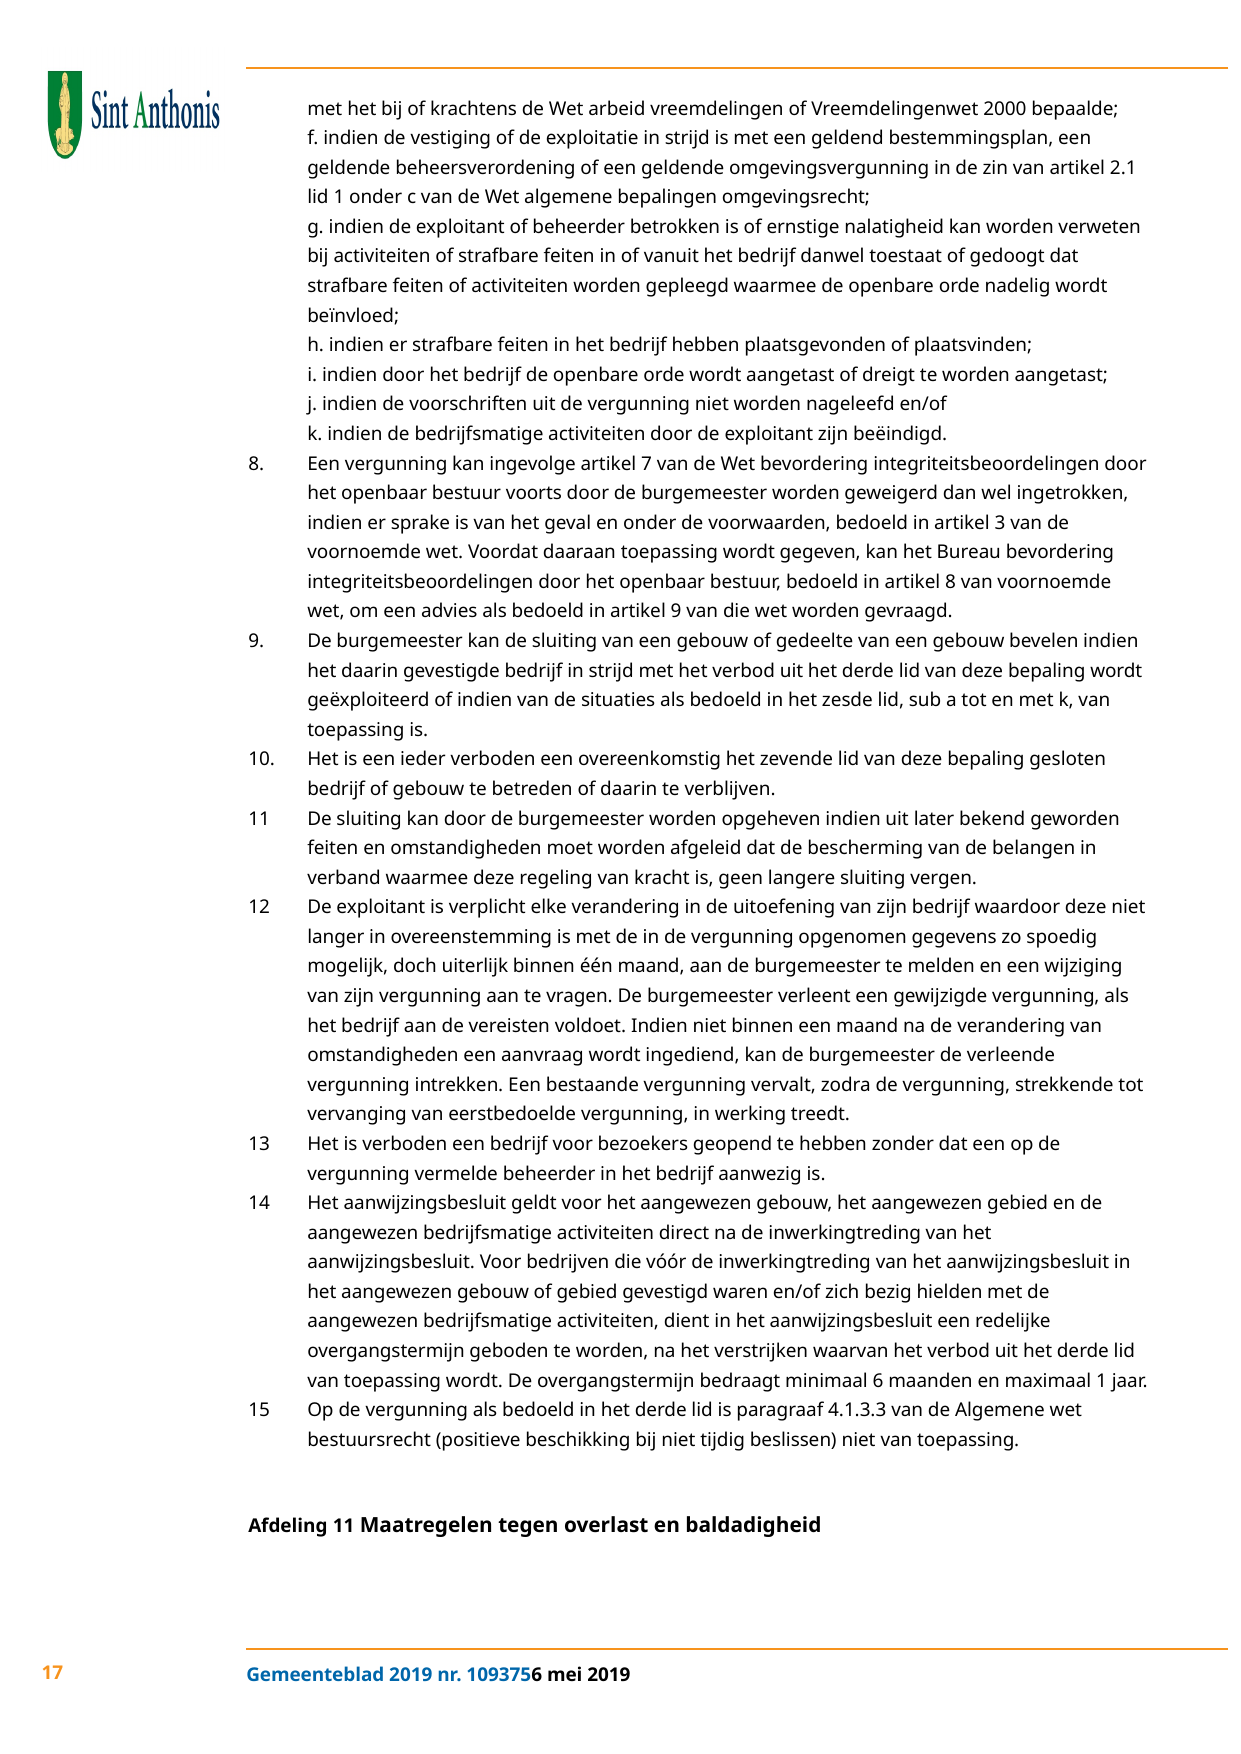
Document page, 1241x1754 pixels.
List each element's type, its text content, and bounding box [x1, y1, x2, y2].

list h. indien er strafbare feiten in het bedrijf hebben plaatsgevonden of plaatsvinden; [248, 331, 1152, 357]
list k. indien de bedrijfsmatige activiteiten door de exploitant zijn beëindigd. [248, 420, 1152, 446]
list f. indien de vestiging of de exploitatie in strijd is met een geldend bestemmingsplan, een geldende beheersverordening of een geldende omgevingsvergunning in de zin van artikel 2.1 lid 1 onder c van de Wet algemene bepalingen omgevingsrecht; [248, 124, 1152, 209]
list Een vergunning kan ingevolge artikel 7 van de Wet bevordering integriteitsbeoordelingen door het openbaar bestuur voorts door de burgemeester worden geweigerd dan wel ingetrokken, indien er sprake is van het geval en onder de voorwaarden, bedoeld in artikel 3 van de voornoemde wet. Voordat daaraan toepassing wordt gegeven, kan het Bureau bevordering integriteitsbeoordelingen door het openbaar bestuur, bedoeld in artikel 8 van voornoemde wet, om een advies als bedoeld in artikel 9 van die wet worden gevraagd. [248, 450, 1152, 623]
list De sluiting kan door de burgemeester worden opgeheven indien uit later bekend geworden feiten en omstandigheden moet worden afgeleid dat de bescherming van de belangen in verband waarmee deze regeling van kracht is, geen langere sluiting vergen. [248, 805, 1152, 890]
list De exploitant is verplicht elke verandering in de uitoefening van zijn bedrijf waardoor deze niet langer in overeenstemming is met de in de vergunning opgenomen gegevens zo spoedig mogelijk, doch uiterlijk binnen één maand, aan de burgemeester te melden en een wijziging van zijn vergunning aan te vragen. De burgemeester verleent een gewijzigde vergunning, als het bedrijf aan de vereisten voldoet. Indien niet binnen een maand na de verandering van omstandigheden een aanvraag wordt ingediend, kan de burgemeester de verleende vergunning intrekken. Een bestaande vergunning vervalt, zodra de vergunning, strekkende tot vervanging van eerstbedoelde vergunning, in werking treedt. [248, 893, 1152, 1126]
list Het aanwijzingsbesluit geldt voor het aangewezen gebouw, het aangewezen gebied en de aangewezen bedrijfsmatige activiteiten direct na de inwerkingtreding van het aanwijzingsbesluit. Voor bedrijven die vóór de inwerkingtreding van het aanwijzingsbesluit in het aangewezen gebouw of gebied gevestigd waren en/of zich bezig hielden met de aangewezen bedrijfsmatige activiteiten, dient in het aanwijzingsbesluit een redelijke overgangstermijn geboden te worden, na het verstrijken waarvan het verbod uit het derde lid van toepassing wordt. De overgangstermijn bedraagt minimaal 6 maanden en maximaal 1 jaar. [248, 1189, 1152, 1393]
list g. indien de exploitant of beheerder betrokken is of ernstige nalatigheid kan worden verweten bij activiteiten of strafbare feiten in of vanuit het bedrijf danwel toestaat of gedoogt dat strafbare feiten of activiteiten worden gepleegd waarmee de openbare orde nadelig wordt beïnvloed; [248, 213, 1152, 328]
list Het is verboden een bedrijf voor bezoekers geopend te hebben zonder dat een op de vergunning vermelde beheerder in het bedrijf aanwezig is. [248, 1130, 1152, 1186]
list Het is een ieder verboden een overeenkomstig het zevende lid van deze bepaling gesloten bedrijf of gebouw te betreden of daarin te verblijven. [248, 746, 1152, 801]
picture [41, 47, 231, 172]
list met het bij of krachtens de Wet arbeid vreemdelingen of Vreemdelingenwet 2000 bepaalde; [248, 95, 1152, 121]
list j. indien de voorschriften uit de vergunning niet worden nageleefd en/of [248, 391, 1152, 416]
list i. indien door het bedrijf de openbare orde wordt aangetast of dreigt te worden aangetast; [248, 361, 1152, 387]
list Op de vergunning als bedoeld in het derde lid is paragraaf 4.1.3.3 van de Algemene wet bestuursrecht (positieve beschikking bij niet tijdig beslissen) niet van toepassing. [248, 1396, 1152, 1452]
list De burgemeester kan de sluiting van een gebouw of gedeelte van een gebouw bevelen indien het daarin gevestigde bedrijf in strijd met het verbod uit het derde lid van deze bepaling wordt geëxploiteerd of indien van de situaties als bedoeld in het zesde lid, sub a tot en met k, van toepassing is. [248, 627, 1152, 742]
text Afdeling 11 Maatregelen tegen overlast en baldadigheid [248, 1510, 1152, 1538]
